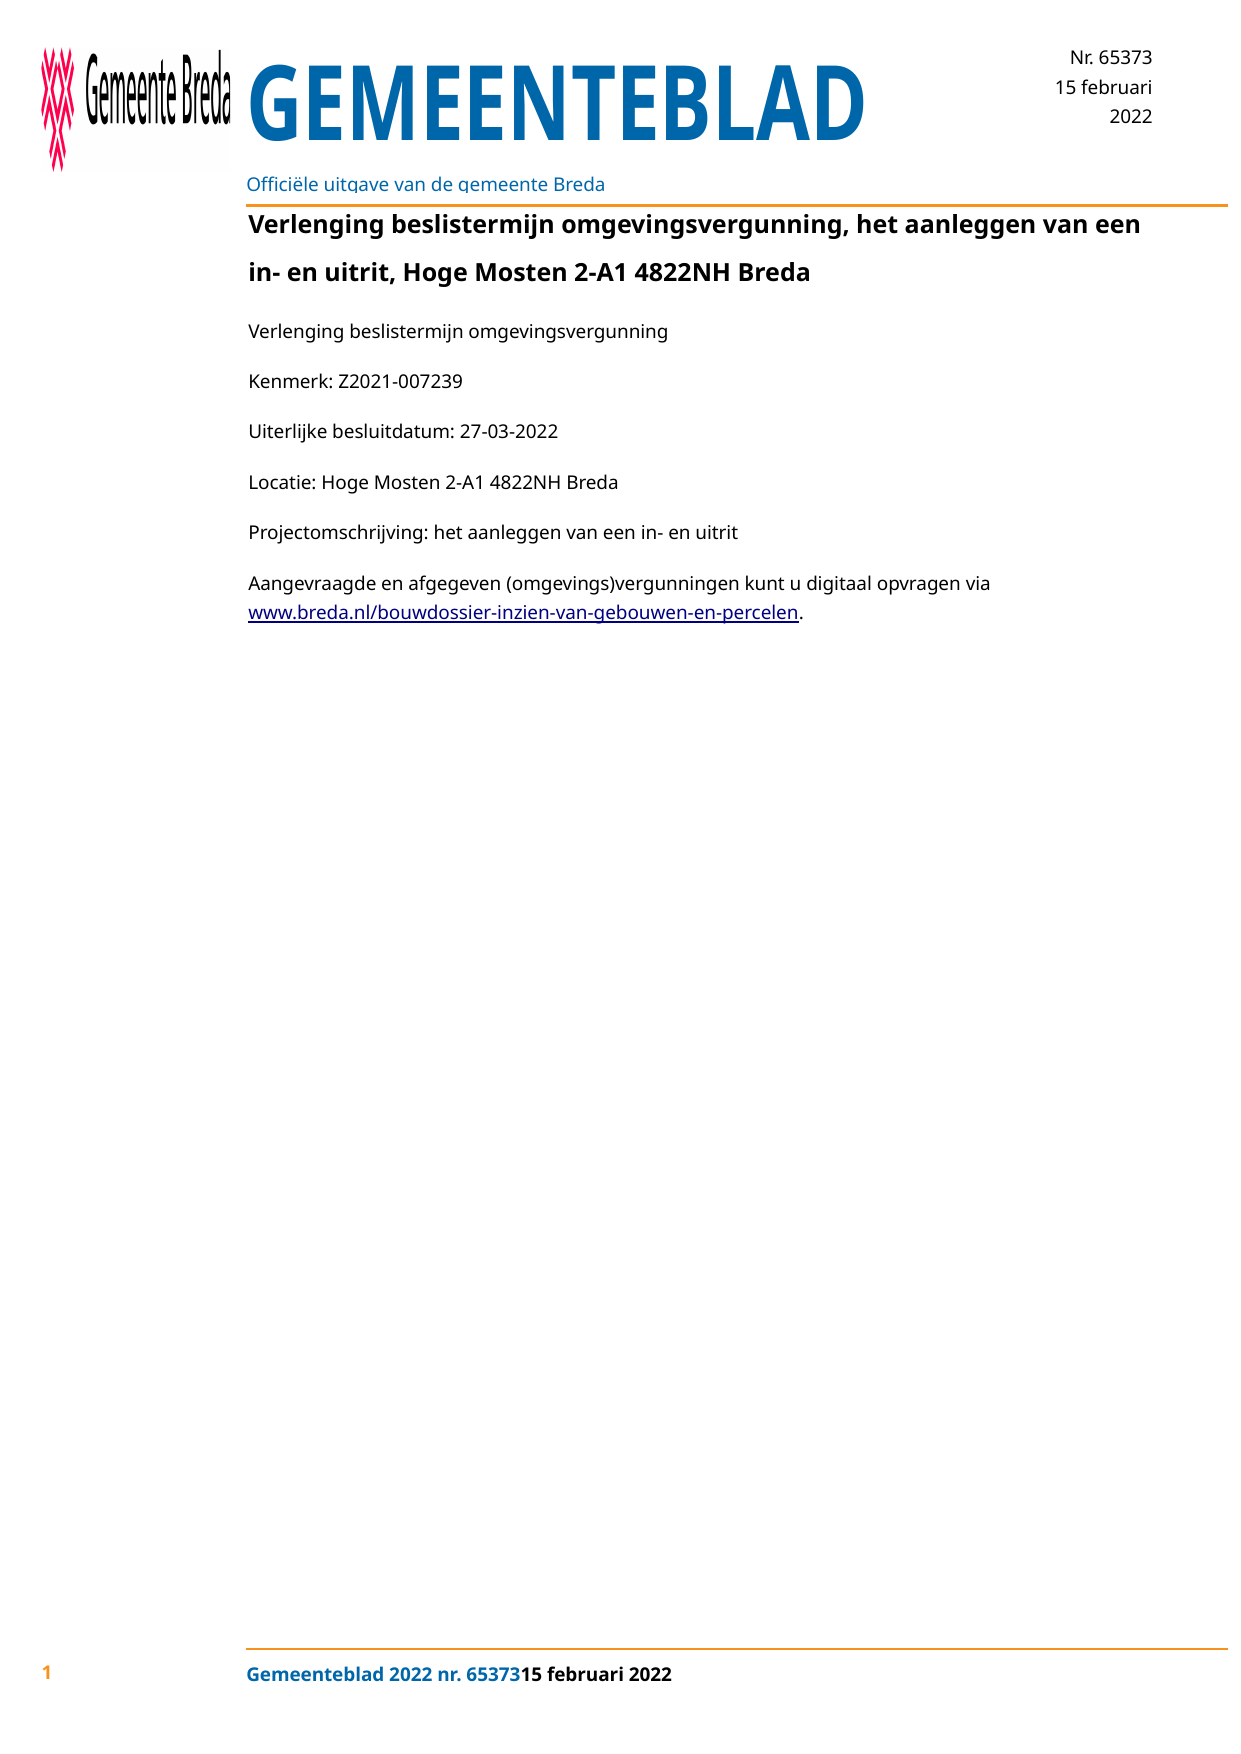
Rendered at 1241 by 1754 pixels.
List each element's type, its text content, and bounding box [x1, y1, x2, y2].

text Aangevraagde en afgegeven (omgevings)vergunningen kunt u digitaal opvragen via www.breda.nl/bouwdossier-inzien-van-gebouwen-en-percelen. [248, 570, 1152, 625]
text Verlenging beslistermijn omgevingsvergunning, het aanleggen van een in- en uitrit, Hoge Mosten 2-A1 4822NH Breda [248, 207, 1152, 288]
text Locatie: Hoge Mosten 2-A1 4822NH Breda [248, 469, 1152, 495]
text Projectomschrijving: het aanleggen van een in- en uitrit [248, 519, 1152, 545]
text Verlenging beslistermijn omgevingsvergunning [248, 318, 1152, 344]
picture [41, 47, 231, 172]
text Kenmerk: Z2021-007239 [248, 368, 1152, 394]
text Uiterlijke besluitdatum: 27-03-2022 [248, 419, 1152, 444]
